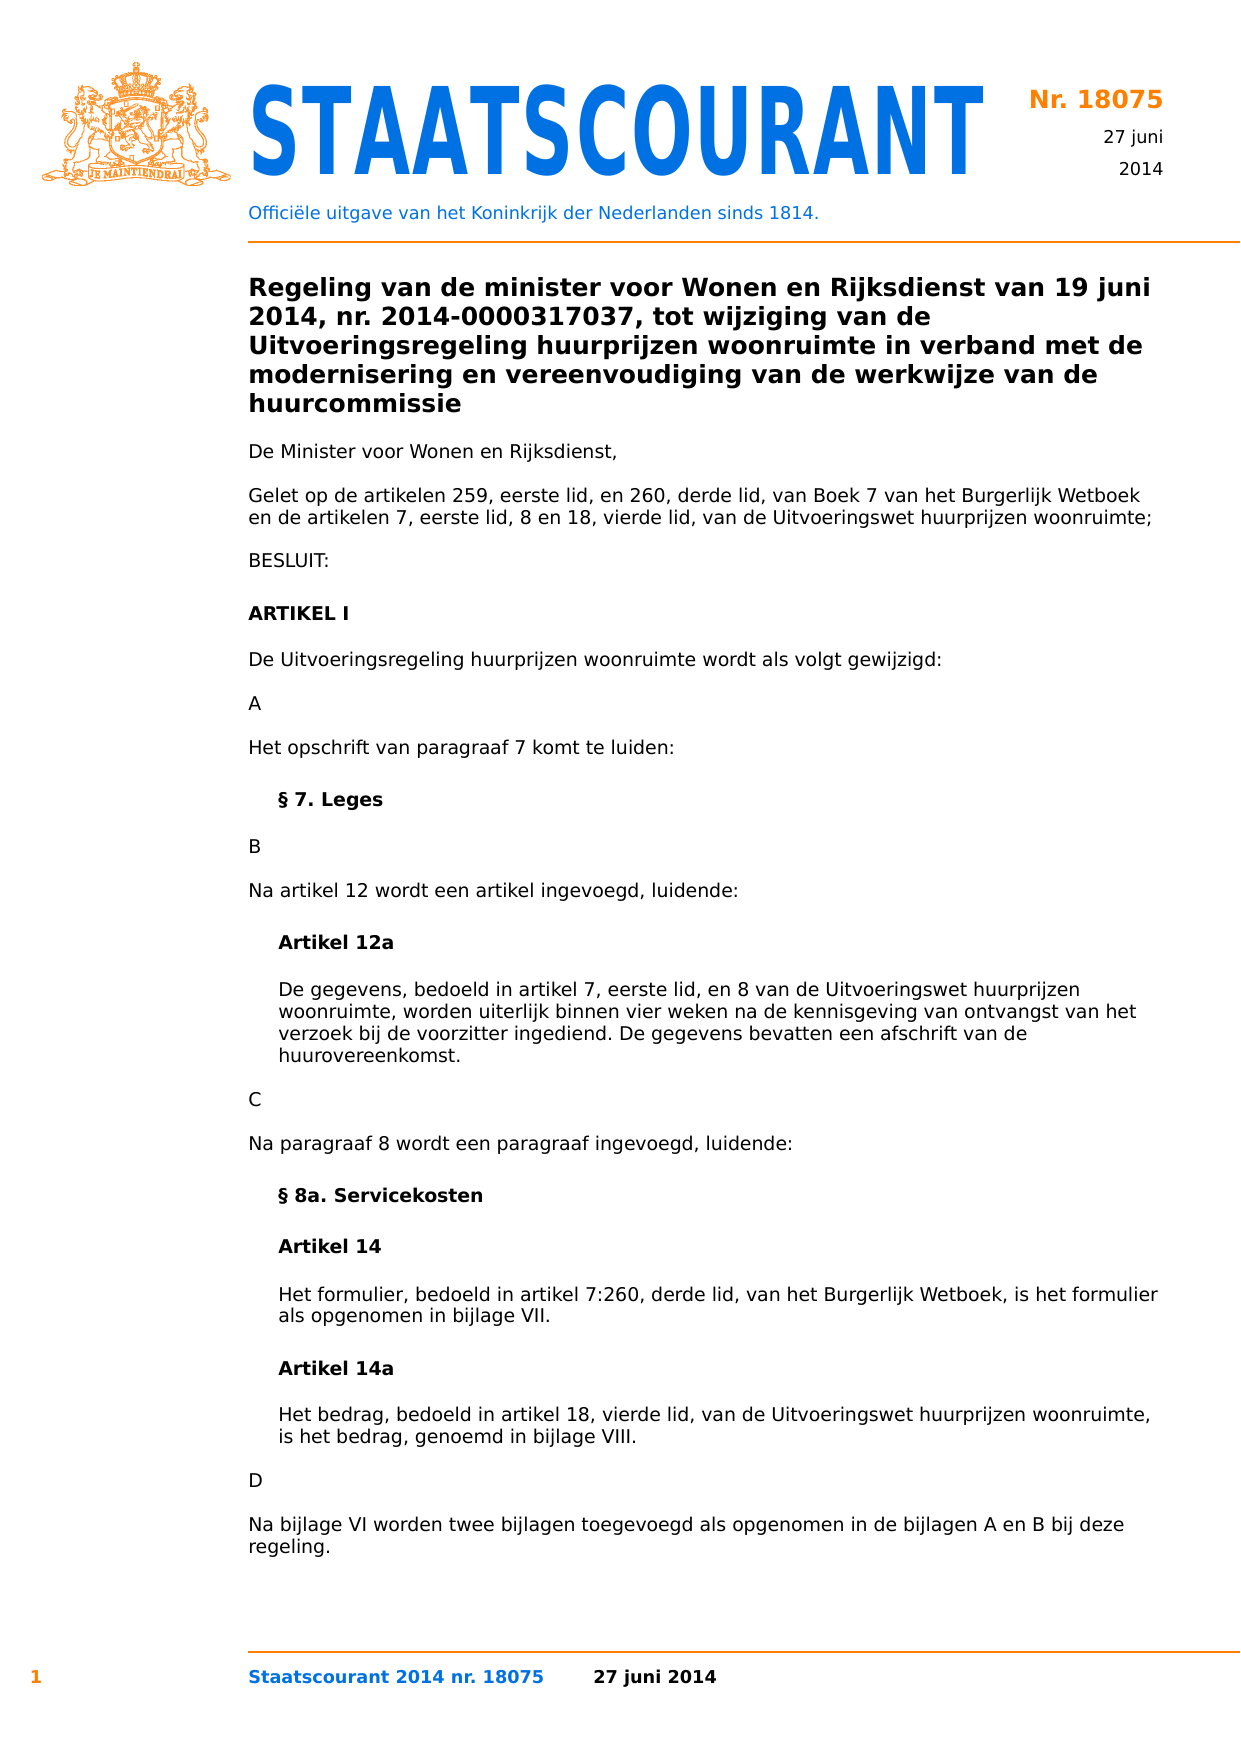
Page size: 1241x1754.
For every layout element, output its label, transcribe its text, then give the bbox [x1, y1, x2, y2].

text Het opschrift van paragraaf 7 komt te luiden: [248, 737, 1163, 759]
subtitle § 7. Leges [278, 789, 1163, 811]
text B [248, 836, 1163, 858]
text A [248, 693, 1163, 715]
text De gegevens, bedoeld in artikel 7, eerste lid, en 8 van de Uitvoeringswet huurprijzen woonruimte, worden uiterlijk binnen vier weken na de kennisgeving van ontvangst van het verzoek bij de voorzitter ingediend. De gegevens bevatten een afschrift van de huurovereenkomst. [278, 979, 1163, 1067]
text Gelet op de artikelen 259, eerste lid, en 260, derde lid, van Boek 7 van het Burgerlijk Wetboek en de artikelen 7, eerste lid, 8 en 18, vierde lid, van de Uitvoeringswet huurprijzen woonruimte; [248, 484, 1163, 528]
text De Minister voor Wonen en Rijksdienst, [248, 441, 1163, 463]
table_cell 2014 [998, 153, 1240, 203]
subtitle Artikel 12a [278, 932, 1163, 954]
text De Uitvoeringsregeling huurprijzen woonruimte wordt als volgt gewijzigd: [248, 649, 1163, 671]
text C [248, 1089, 1163, 1111]
subtitle Artikel 14 [278, 1236, 1163, 1258]
text Na paragraaf 8 wordt een paragraaf ingevoegd, luidende: [248, 1132, 1163, 1154]
text D [248, 1470, 1163, 1492]
table_cell Officiële uitgave van het Koninkrijk der Nederlanden sinds 1814. [248, 203, 1240, 241]
subtitle § 8a. Servicekosten [278, 1184, 1163, 1206]
subtitle Regeling van de minister voor Wonen en Rijksdienst van 19 juni 2014, nr. 2014-0000317037, tot wijziging van de Uitvoeringsregeling huurprijzen woonruimte in verband met de modernisering en vereenvoudiging van de werkwijze van de huurcommissie [248, 273, 1163, 419]
subtitle ARTIKEL I [248, 602, 1163, 624]
text BESLUIT: [248, 550, 1163, 572]
text Het formulier, bedoeld in artikel 7:260, derde lid, van het Burgerlijk Wetboek, is het formulier als opgenomen in bijlage VII. [278, 1283, 1163, 1327]
table_header STAATSCOURANT [248, 62, 998, 203]
subtitle Artikel 14a [278, 1357, 1163, 1379]
table_cell 27 juni [998, 121, 1240, 153]
text Het bedrag, bedoeld in artikel 18, vierde lid, van de Uitvoeringswet huurprijzen woonruimte, is het bedrag, genoemd in bijlage VIII. [278, 1404, 1163, 1448]
table_header Nr. 18075 [998, 62, 1240, 121]
picture [41, 62, 231, 186]
table_header [25, 62, 248, 241]
text Na artikel 12 wordt een artikel ingevoegd, luidende: [248, 880, 1163, 902]
text Na bijlage VI worden twee bijlagen toegevoegd als opgenomen in de bijlagen A en B bij deze regeling. [248, 1514, 1163, 1558]
